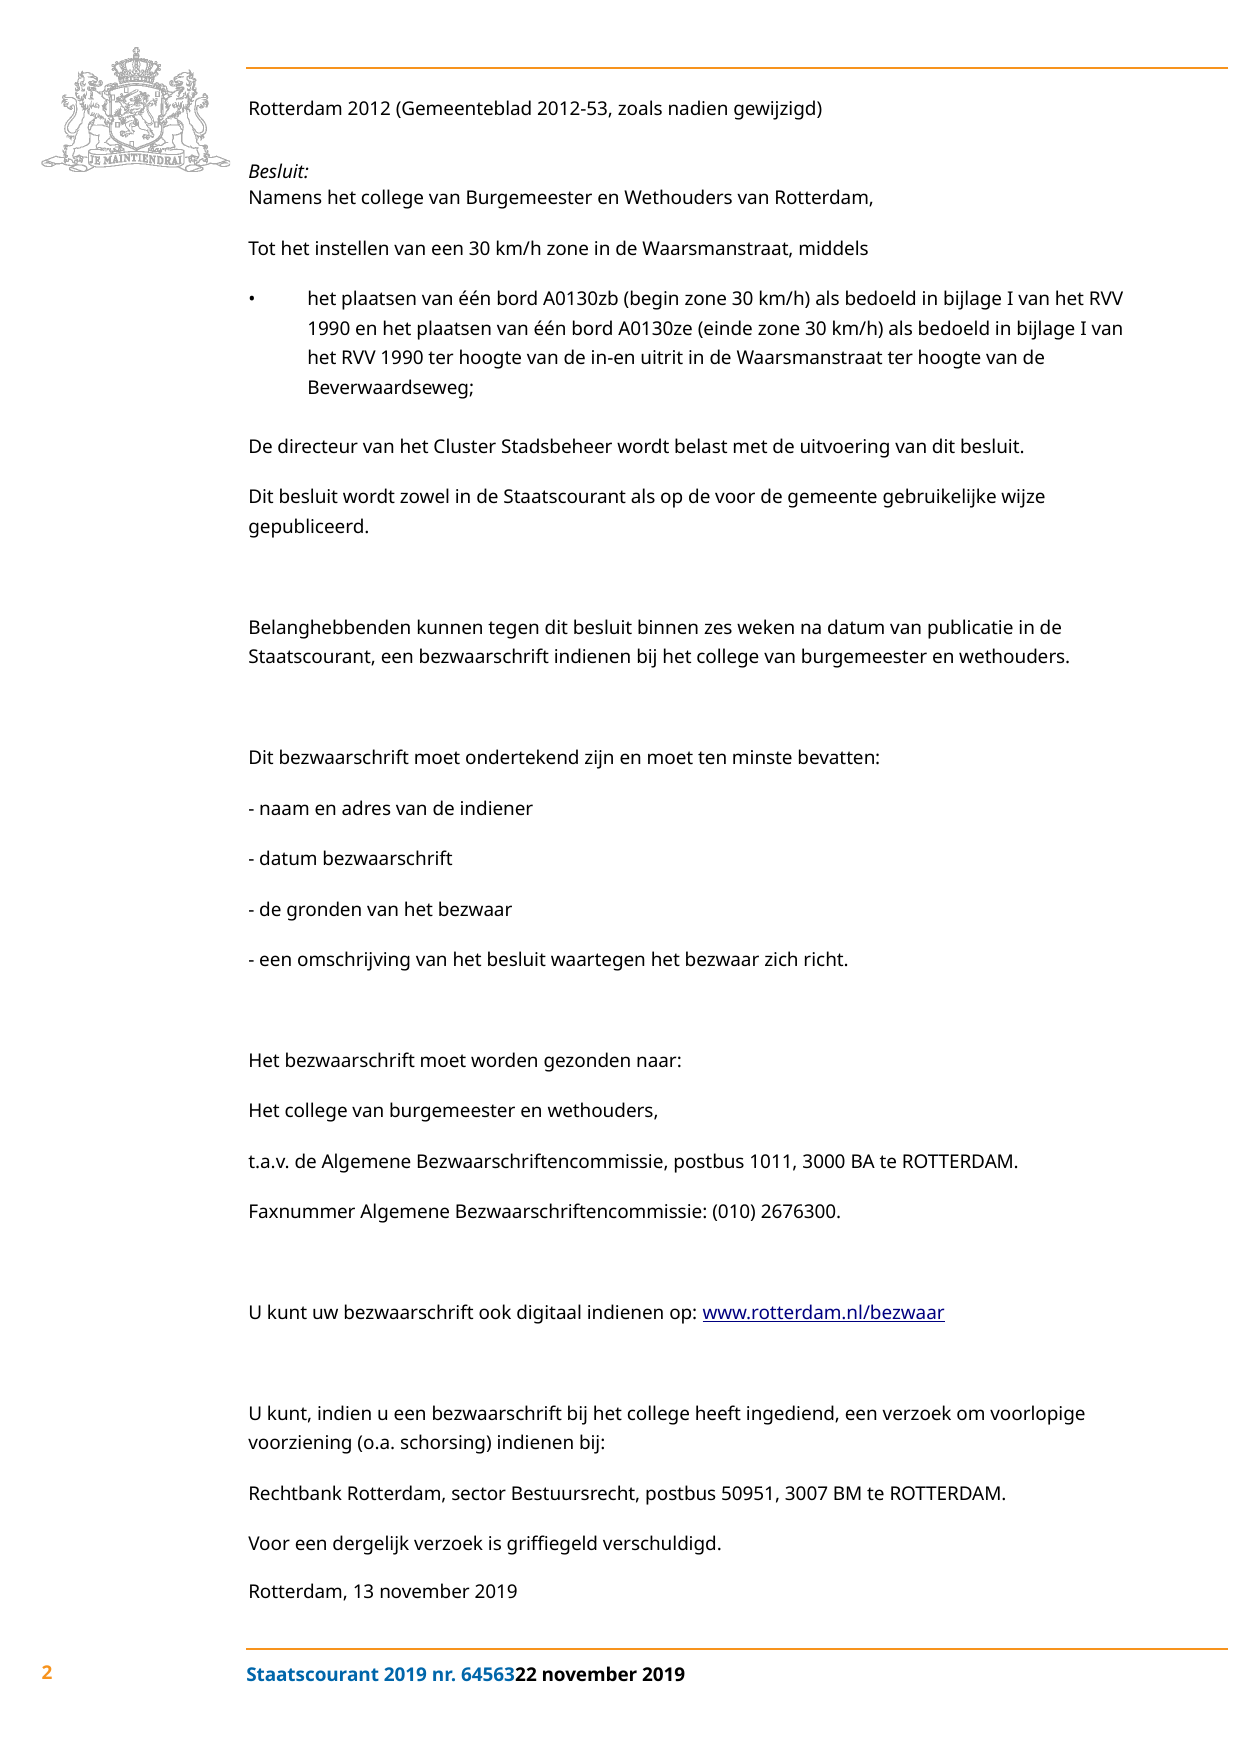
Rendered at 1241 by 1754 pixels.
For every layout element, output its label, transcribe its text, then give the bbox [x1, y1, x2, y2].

text Belanghebbenden kunnen tegen dit besluit binnen zes weken na datum van publicatie in de Staatscourant, een bezwaarschrift indienen bij het college van burgemeester en wethouders. [248, 614, 1152, 669]
text Het college van burgemeester en wethouders, [248, 1097, 1152, 1123]
text t.a.v. de Algemene Bezwaarschriftencommissie, postbus 1011, 3000 BA te ROTTERDAM. [248, 1148, 1152, 1173]
text - de gronden van het bezwaar [248, 896, 1152, 921]
text - datum bezwaarschrift [248, 845, 1152, 871]
text Tot het instellen van een 30 km/h zone in de Waarsmanstraat, middels [248, 235, 1152, 261]
text Voor een dergelijk verzoek is griffiegeld verschuldigd. [248, 1530, 1152, 1556]
text Rotterdam 2012 (Gemeenteblad 2012-53, zoals nadien gewijzigd) [248, 95, 1152, 121]
text U kunt uw bezwaarschrift ook digitaal indienen op: www.rotterdam.nl/bezwaar [248, 1299, 1152, 1325]
picture [41, 47, 231, 172]
text - naam en adres van de indiener [248, 795, 1152, 821]
text Rotterdam, 13 november 2019 [248, 1578, 1152, 1604]
text Faxnummer Algemene Bezwaarschriftencommissie: (010) 2676300. [248, 1198, 1152, 1224]
text Dit bezwaarschrift moet ondertekend zijn en moet ten minste bevatten: [248, 744, 1152, 770]
text Dit besluit wordt zowel in de Staatscourant als op de voor de gemeente gebruikelijke wijze gepubliceerd. [248, 484, 1152, 539]
text Besluit: [248, 159, 1152, 184]
text Het bezwaarschrift moet worden gezonden naar: [248, 1047, 1152, 1073]
list het plaatsen van één bord A0130zb (begin zone 30 km/h) als bedoeld in bijlage I van het RVV 1990 en het plaatsen van één bord A0130ze (einde zone 30 km/h) als bedoeld in bijlage I van het RVV 1990 ter hoogte van de in-en uitrit in de Waarsmanstraat ter hoogte van de Beverwaardseweg; [248, 285, 1152, 400]
text Rechtbank Rotterdam, sector Bestuursrecht, postbus 50951, 3007 BM te ROTTERDAM. [248, 1480, 1152, 1506]
text De directeur van het Cluster Stadsbeheer wordt belast met de uitvoering van dit besluit. [248, 433, 1152, 459]
text Namens het college van Burgemeester en Wethouders van Rotterdam, [248, 184, 1152, 210]
text - een omschrijving van het besluit waartegen het bezwaar zich richt. [248, 946, 1152, 972]
text U kunt, indien u een bezwaarschrift bij het college heeft ingediend, een verzoek om voorlopige voorziening (o.a. schorsing) indienen bij: [248, 1400, 1152, 1455]
